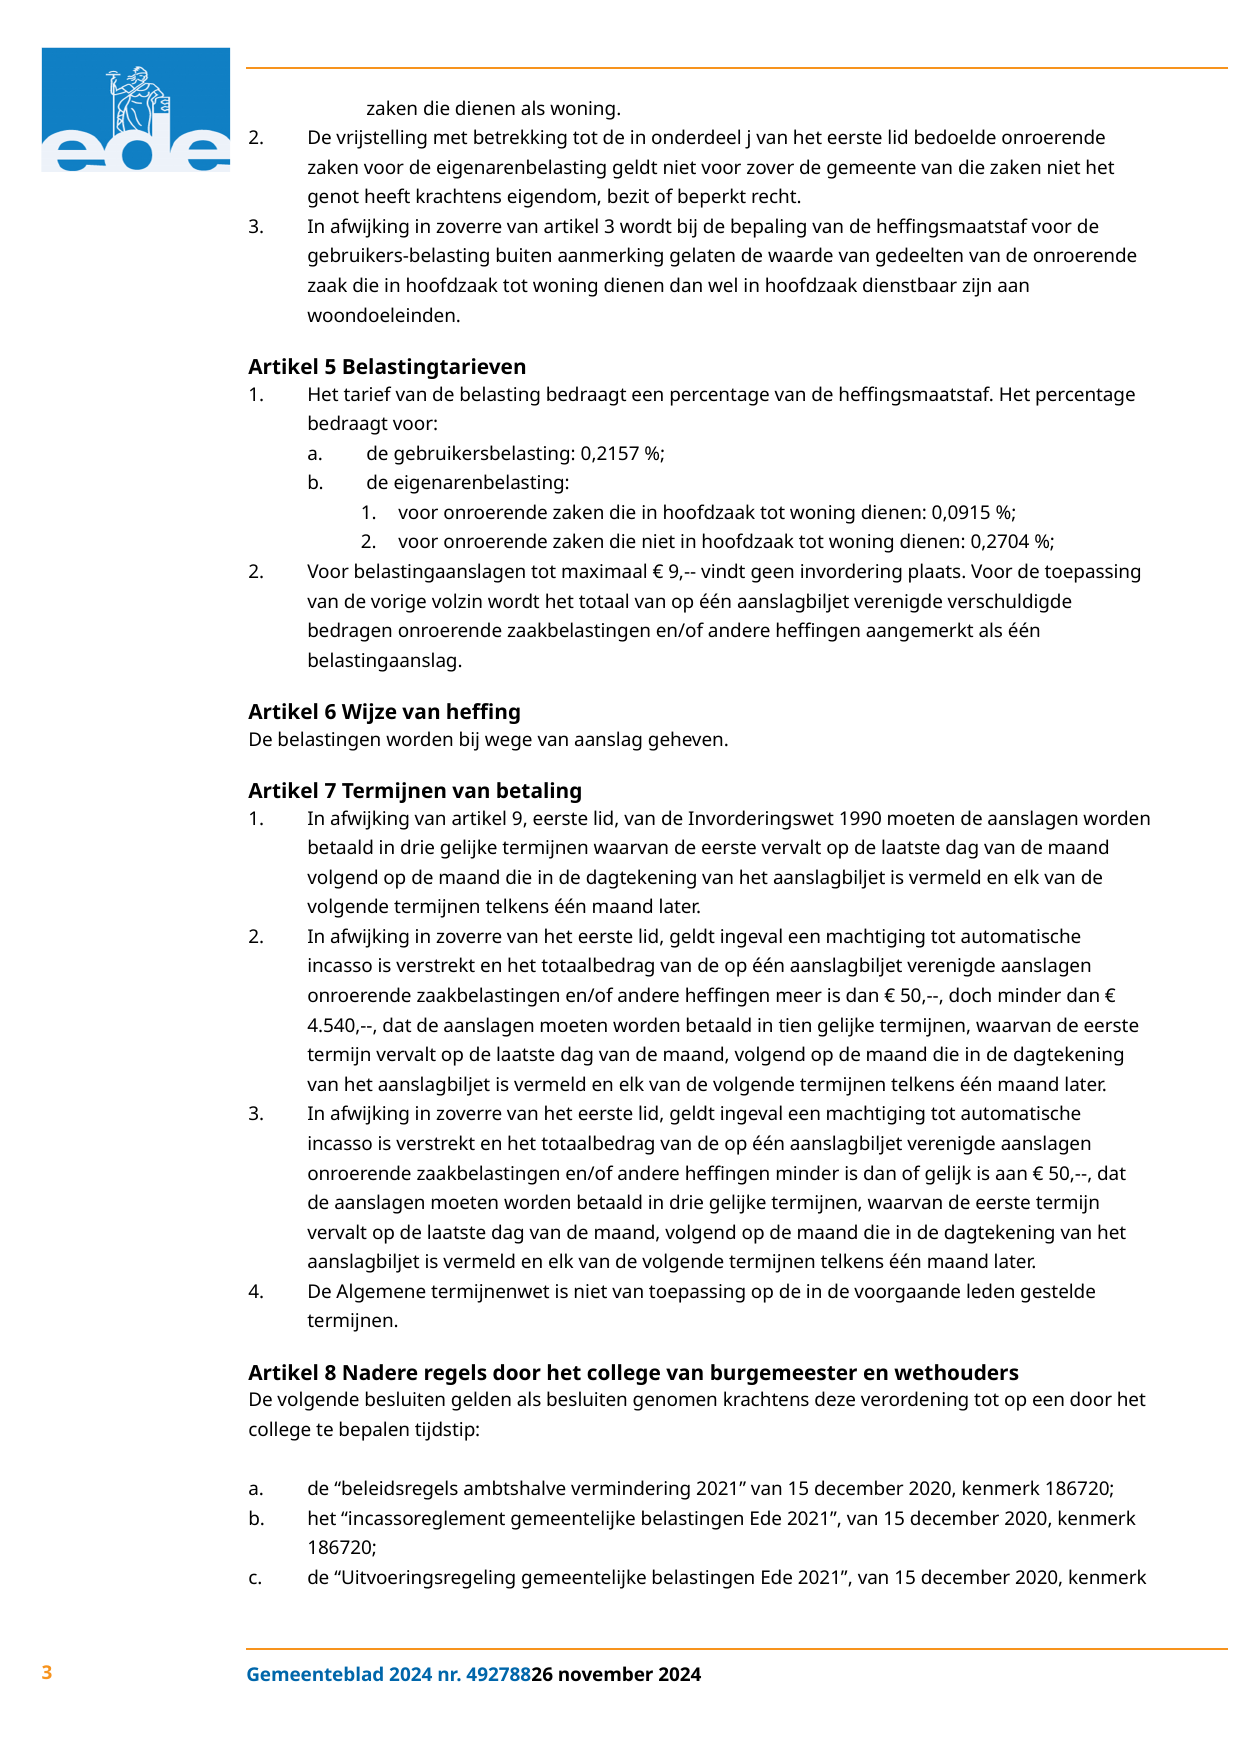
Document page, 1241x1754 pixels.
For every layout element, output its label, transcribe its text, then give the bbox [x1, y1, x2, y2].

text De volgende besluiten gelden als besluiten genomen krachtens deze verordening tot op een door het college te bepalen tijdstip: [248, 1386, 1152, 1442]
list zaken die dienen als woning. [307, 95, 1152, 121]
list het “incassoreglement gemeentelijke belastingen Ede 2021”, van 15 december 2020, kenmerk 186720; [248, 1505, 1152, 1560]
text De belastingen worden bij wege van aanslag geheven. [248, 726, 1152, 752]
list De vrijstelling met betrekking tot de in onderdeel j van het eerste lid bedoelde onroerende zaken voor de eigenarenbelasting geldt niet voor zover de gemeente van die zaken niet het genot heeft krachtens eigendom, bezit of beperkt recht. [248, 124, 1152, 209]
picture [41, 47, 231, 172]
text Artikel 8 Nadere regels door het college van burgemeester en wethouders [248, 1358, 1152, 1386]
list Voor belastingaanslagen tot maximaal € 9,-- vindt geen invordering plaats. Voor de toepassing van de vorige volzin wordt het totaal van op één aanslagbiljet verenigde verschuldigde bedragen onroerende zaakbelastingen en/of andere heffingen aangemerkt als één belastingaanslag. [248, 558, 1152, 673]
list In afwijking in zoverre van artikel 3 wordt bij de bepaling van de heffingsmaatstaf voor de gebruikers-belasting buiten aanmerking gelaten de waarde van gedeelten van de onroerende zaak die in hoofdzaak tot woning dienen dan wel in hoofdzaak dienstbaar zijn aan woondoeleinden. [248, 213, 1152, 328]
text Artikel 7 Termijnen van betaling [248, 776, 1152, 805]
list In afwijking van artikel 9, eerste lid, van de Invorderingswet 1990 moeten de aanslagen worden betaald in drie gelijke termijnen waarvan de eerste vervalt op de laatste dag van de maand volgend op de maand die in de dagtekening van het aanslagbiljet is vermeld en elk van de volgende termijnen telkens één maand later. [248, 805, 1152, 919]
list de eigenarenbelasting: [307, 469, 1152, 495]
list In afwijking in zoverre van het eerste lid, geldt ingeval een machtiging tot automatische incasso is verstrekt en het totaalbedrag van de op één aanslagbiljet verenigde aanslagen onroerende zaakbelastingen en/of andere heffingen meer is dan € 50,--, doch minder dan € 4.540,--, dat de aanslagen moeten worden betaald in tien gelijke termijnen, waarvan de eerste termijn vervalt op de laatste dag van de maand, volgend op de maand die in de dagtekening van het aanslagbiljet is vermeld en elk van de volgende termijnen telkens één maand later. [248, 923, 1152, 1097]
text Artikel 6 Wijze van heffing [248, 697, 1152, 726]
list de gebruikersbelasting: 0,2157 %; [307, 440, 1152, 466]
list voor onroerende zaken die niet in hoofdzaak tot woning dienen: 0,2704 %; [361, 529, 1152, 554]
list In afwijking in zoverre van het eerste lid, geldt ingeval een machtiging tot automatische incasso is verstrekt en het totaalbedrag van de op één aanslagbiljet verenigde aanslagen onroerende zaakbelastingen en/of andere heffingen minder is dan of gelijk is aan € 50,--, dat de aanslagen moeten worden betaald in drie gelijke termijnen, waarvan de eerste termijn vervalt op de laatste dag van de maand, volgend op de maand die in de dagtekening van het aanslagbiljet is vermeld en elk van de volgende termijnen telkens één maand later. [248, 1101, 1152, 1274]
list de “beleidsregels ambtshalve vermindering 2021” van 15 december 2020, kenmerk 186720; [248, 1475, 1152, 1501]
list Het tarief van de belasting bedraagt een percentage van de heffingsmaatstaf. Het percentage bedraagt voor: [248, 381, 1152, 436]
list De Algemene termijnenwet is niet van toepassing op de in de voorgaande leden gestelde termijnen. [248, 1278, 1152, 1333]
text Artikel 5 Belastingtarieven [248, 352, 1152, 381]
list voor onroerende zaken die in hoofdzaak tot woning dienen: 0,0915 %; [361, 499, 1152, 525]
list de “Uitvoeringsregeling gemeentelijke belastingen Ede 2021”, van 15 december 2020, kenmerk [248, 1564, 1152, 1590]
